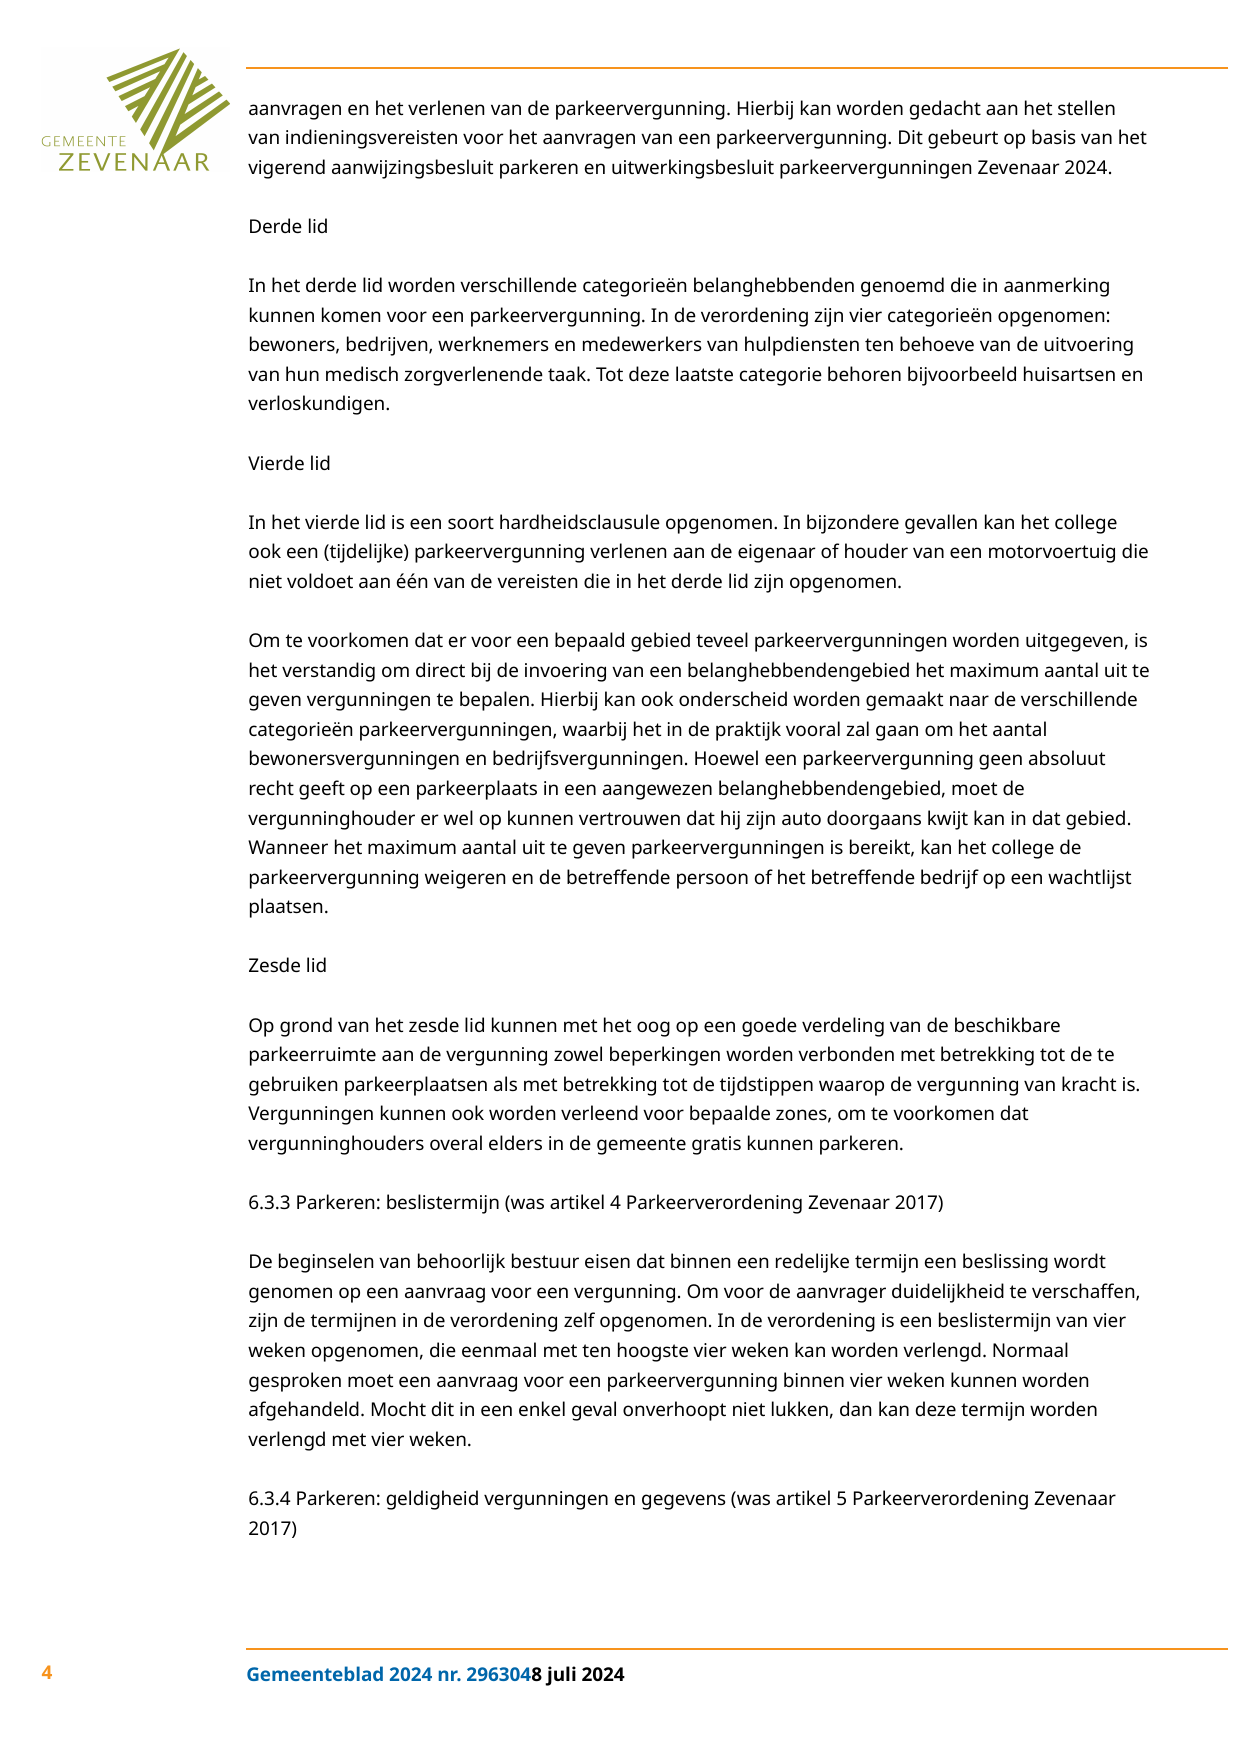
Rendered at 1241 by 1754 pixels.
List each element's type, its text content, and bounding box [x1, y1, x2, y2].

text Om te voorkomen dat er voor een bepaald gebied teveel parkeervergunningen worden uitgegeven, is het verstandig om direct bij de invoering van een belanghebbendengebied het maximum aantal uit te geven vergunningen te bepalen. Hierbij kan ook onderscheid worden gemaakt naar de verschillende categorieën parkeervergunningen, waarbij het in de praktijk vooral zal gaan om het aantal bewonersvergunningen en bedrijfsvergunningen. Hoewel een parkeervergunning geen absoluut recht geeft op een parkeerplaats in een aangewezen belanghebbendengebied, moet de vergunninghouder er wel op kunnen vertrouwen dat hij zijn auto doorgaans kwijt kan in dat gebied. Wanneer het maximum aantal uit te geven parkeervergunningen is bereikt, kan het college de parkeervergunning weigeren en de betreffende persoon of het betreffende bedrijf op een wachtlijst plaatsen. [248, 627, 1152, 919]
text 6.3.4 Parkeren: geldigheid vergunningen en gegevens (was artikel 5 Parkeerverordening Zevenaar 2017) [248, 1485, 1152, 1541]
text 6.3.3 Parkeren: beslistermijn (was artikel 4 Parkeerverordening Zevenaar 2017) [248, 1189, 1152, 1215]
text Derde lid [248, 213, 1152, 239]
text Op grond van het zesde lid kunnen met het oog op een goede verdeling van de beschikbare parkeerruimte aan de vergunning zowel beperkingen worden verbonden met betrekking tot de te gebruiken parkeerplaatsen als met betrekking tot de tijdstippen waarop de vergunning van kracht is. Vergunningen kunnen ook worden verleend voor bepaalde zones, om te voorkomen dat vergunninghouders overal elders in de gemeente gratis kunnen parkeren. [248, 1012, 1152, 1156]
text Zesde lid [248, 953, 1152, 978]
picture [41, 47, 231, 172]
text In het derde lid worden verschillende categorieën belanghebbenden genoemd die in aanmerking kunnen komen voor een parkeervergunning. In de verordening zijn vier categorieën opgenomen: bewoners, bedrijven, werknemers en medewerkers van hulpdiensten ten behoeve van de uitvoering van hun medisch zorgverlenende taak. Tot deze laatste categorie behoren bijvoorbeeld huisartsen en verloskundigen. [248, 272, 1152, 416]
text aanvragen en het verlenen van de parkeervergunning. Hierbij kan worden gedacht aan het stellen van indieningsvereisten voor het aanvragen van een parkeervergunning. Dit gebeurt op basis van het vigerend aanwijzingsbesluit parkeren en uitwerkingsbesluit parkeervergunningen Zevenaar 2024. [248, 95, 1152, 180]
text Vierde lid [248, 450, 1152, 476]
text In het vierde lid is een soort hardheidsclausule opgenomen. In bijzondere gevallen kan het college ook een (tijdelijke) parkeervergunning verlenen aan de eigenaar of houder van een motorvoertuig die niet voldoet aan één van de vereisten die in het derde lid zijn opgenomen. [248, 509, 1152, 594]
text De beginselen van behoorlijk bestuur eisen dat binnen een redelijke termijn een beslissing wordt genomen op een aanvraag voor een vergunning. Om voor de aanvrager duidelijkheid te verschaffen, zijn de termijnen in de verordening zelf opgenomen. In de verordening is een beslistermijn van vier weken opgenomen, die eenmaal met ten hoogste vier weken kan worden verlengd. Normaal gesproken moet een aanvraag voor een parkeervergunning binnen vier weken kunnen worden afgehandeld. Mocht dit in een enkel geval onverhoopt niet lukken, dan kan deze termijn worden verlengd met vier weken. [248, 1248, 1152, 1452]
